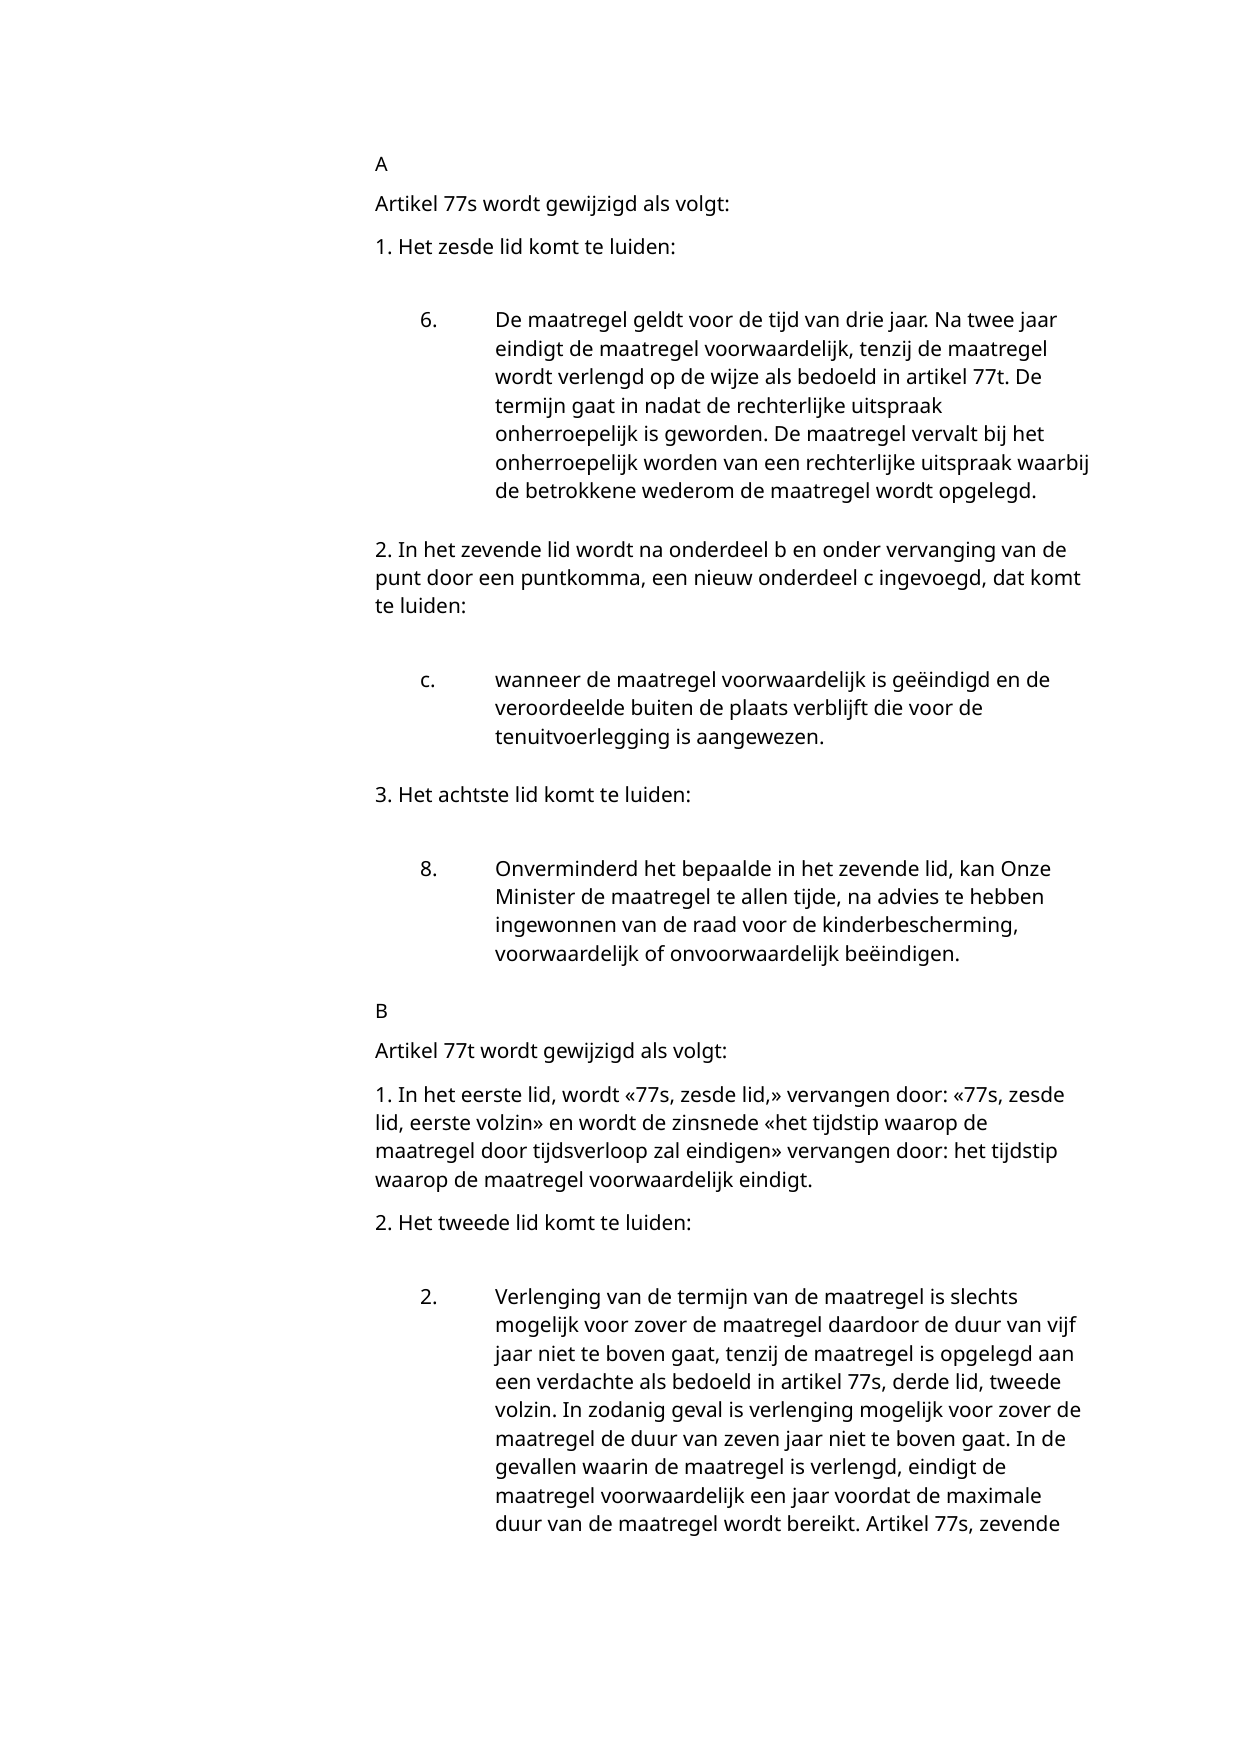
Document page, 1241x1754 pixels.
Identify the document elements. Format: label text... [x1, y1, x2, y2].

list wanneer de maatregel voorwaardelijk is geëindigd en de veroordeelde buiten de plaats verblijft die voor de tenuitvoerlegging is aangewezen. [420, 665, 1090, 750]
text 2. In het zevende lid wordt na onderdeel b en onder vervanging van de punt door een puntkomma, een nieuw onderdeel c ingevoegd, dat komt te luiden: [375, 535, 1090, 620]
text 3. Het achtste lid komt te luiden: [375, 780, 1090, 809]
list Onverminderd het bepaalde in het zevende lid, kan Onze Minister de maatregel te allen tijde, na advies te hebben ingewonnen van de raad voor de kinderbescherming, voorwaardelijk of onvoorwaardelijk beëindigen. [420, 854, 1090, 967]
text A [375, 150, 1090, 177]
text Artikel 77s wordt gewijzigd als volgt: [375, 189, 1090, 217]
text B [375, 997, 1090, 1024]
text 1. In het eerste lid, wordt «77s, zesde lid,» vervangen door: «77s, zesde lid, eerste volzin» en wordt de zinsnede «het tijdstip waarop de maatregel door tijdsverloop zal eindigen» vervangen door: het tijdstip waarop de maatregel voorwaardelijk eindigt. [375, 1080, 1090, 1193]
list De maatregel geldt voor de tijd van drie jaar. Na twee jaar eindigt de maatregel voorwaardelijk, tenzij de maatregel wordt verlengd op de wijze als bedoeld in artikel 77t. De termijn gaat in nadat de rechterlijke uitspraak onherroepelijk is geworden. De maatregel vervalt bij het onherroepelijk worden van een rechterlijke uitspraak waarbij de betrokkene wederom de maatregel wordt opgelegd. [420, 306, 1090, 505]
text 2. Het tweede lid komt te luiden: [375, 1208, 1090, 1237]
text Artikel 77t wordt gewijzigd als volgt: [375, 1036, 1090, 1065]
list Verlenging van de termijn van de maatregel is slechts mogelijk voor zover de maatregel daardoor de duur van vijf jaar niet te boven gaat, tenzij de maatregel is opgelegd aan een verdachte als bedoeld in artikel 77s, derde lid, tweede volzin. In zodanig geval is verlenging mogelijk voor zover de maatregel de duur van zeven jaar niet te boven gaat. In de gevallen waarin de maatregel is verlengd, eindigt de maatregel voorwaardelijk een jaar voordat de maximale duur van de maatregel wordt bereikt. Artikel 77s, zevende [420, 1282, 1090, 1538]
text 1. Het zesde lid komt te luiden: [375, 232, 1090, 261]
